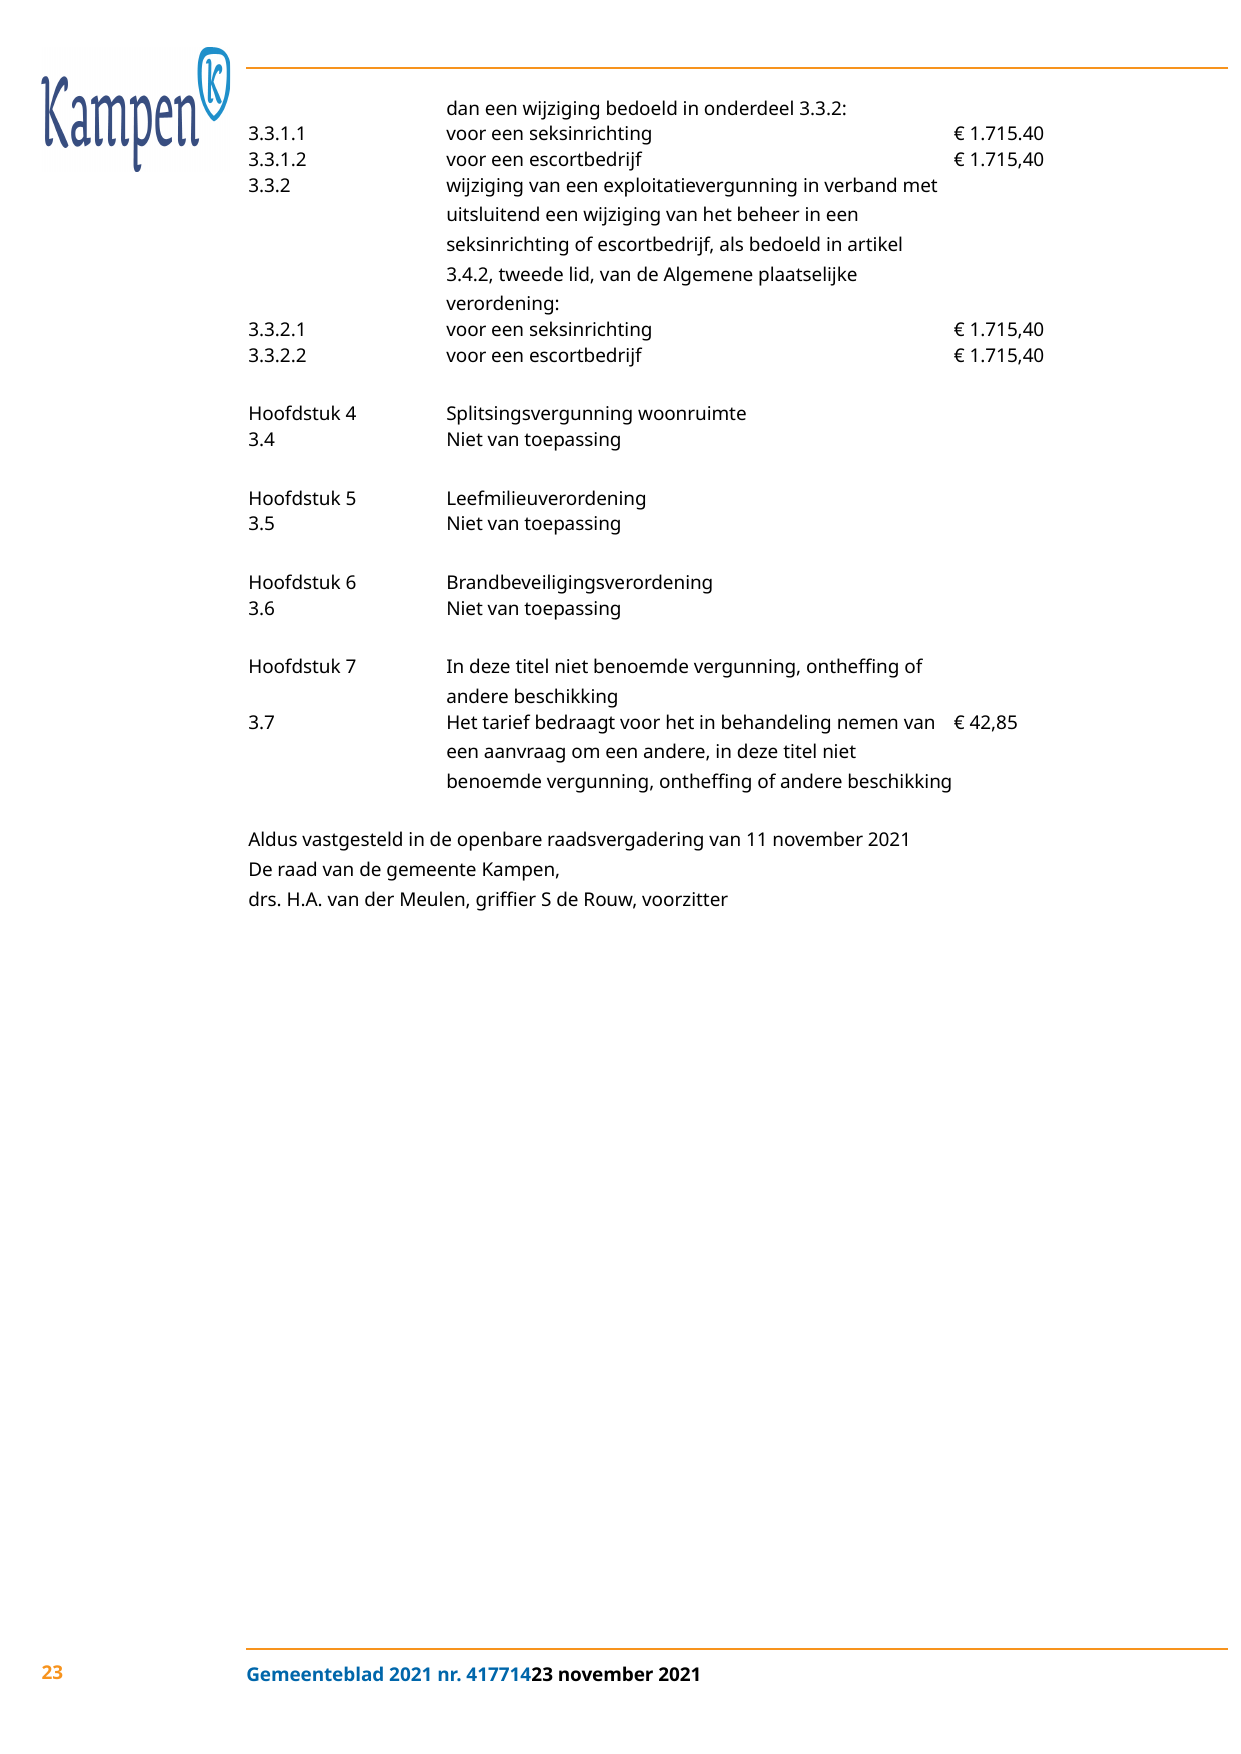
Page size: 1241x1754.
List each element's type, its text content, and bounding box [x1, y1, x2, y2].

table_cell Niet van toepassing [446, 426, 954, 452]
table_cell € 1.715.40 [954, 121, 1152, 146]
table_cell 3.3.1.2 [248, 146, 446, 172]
table_header Brandbeveiligingsverordening [446, 569, 954, 595]
table_cell Niet van toepassing [446, 595, 954, 621]
table_header [954, 654, 1152, 709]
table_cell € 42,85 [954, 709, 1152, 794]
table_header [954, 400, 1152, 426]
table_cell voor een seksinrichting [446, 121, 954, 146]
table_cell [248, 95, 446, 121]
table_cell € 1.715,40 [954, 146, 1152, 172]
table_cell € 1.715,40 [954, 316, 1152, 342]
table_header In deze titel niet benoemde vergunning, ontheffing of andere beschikking [446, 654, 954, 709]
table_header Hoofdstuk 7 [248, 654, 446, 709]
picture [41, 47, 231, 172]
table_header Hoofdstuk 4 [248, 400, 446, 426]
table_cell [954, 172, 1152, 316]
text drs. H.A. van der Meulen, griffier S de Rouw, voorzitter [248, 886, 1152, 911]
table_cell voor een escortbedrijf [446, 342, 954, 367]
table_cell 3.4 [248, 426, 446, 452]
table_cell [954, 426, 1152, 452]
table_header Splitsingsvergunning woonruimte [446, 400, 954, 426]
table_cell 3.3.2.1 [248, 316, 446, 342]
table_cell voor een escortbedrijf [446, 146, 954, 172]
table_cell [954, 95, 1152, 121]
table_cell 3.7 [248, 709, 446, 794]
table_cell 3.3.1.1 [248, 121, 446, 146]
text De raad van de gemeente Kampen, [248, 856, 1152, 882]
table_header Leefmilieuverordening [446, 485, 954, 511]
table_cell [954, 511, 1152, 536]
table_header Hoofdstuk 6 [248, 569, 446, 595]
table_cell Het tarief bedraagt voor het in behandeling nemen van een aanvraag om een andere, in deze titel niet benoemde vergunning, ontheffing of andere beschikking [446, 709, 954, 794]
table_cell 3.3.2.2 [248, 342, 446, 367]
table_cell dan een wijziging bedoeld in onderdeel 3.3.2: [446, 95, 954, 121]
text Aldus vastgesteld in de openbare raadsvergadering van 11 november 2021 [248, 827, 1152, 852]
table_header Hoofdstuk 5 [248, 485, 446, 511]
table_cell Niet van toepassing [446, 511, 954, 536]
table_cell € 1.715,40 [954, 342, 1152, 367]
table_cell 3.6 [248, 595, 446, 621]
table_cell [954, 595, 1152, 621]
table_header [954, 485, 1152, 511]
table_cell 3.3.2 [248, 172, 446, 316]
table_cell voor een seksinrichting [446, 316, 954, 342]
table_cell wijziging van een exploitatievergunning in verband met uitsluitend een wijziging van het beheer in een seksinrichting of escortbedrijf, als bedoeld in artikel 3.4.2, tweede lid, van de Algemene plaatselijke verordening: [446, 172, 954, 316]
table_cell 3.5 [248, 511, 446, 536]
table_header [954, 569, 1152, 595]
